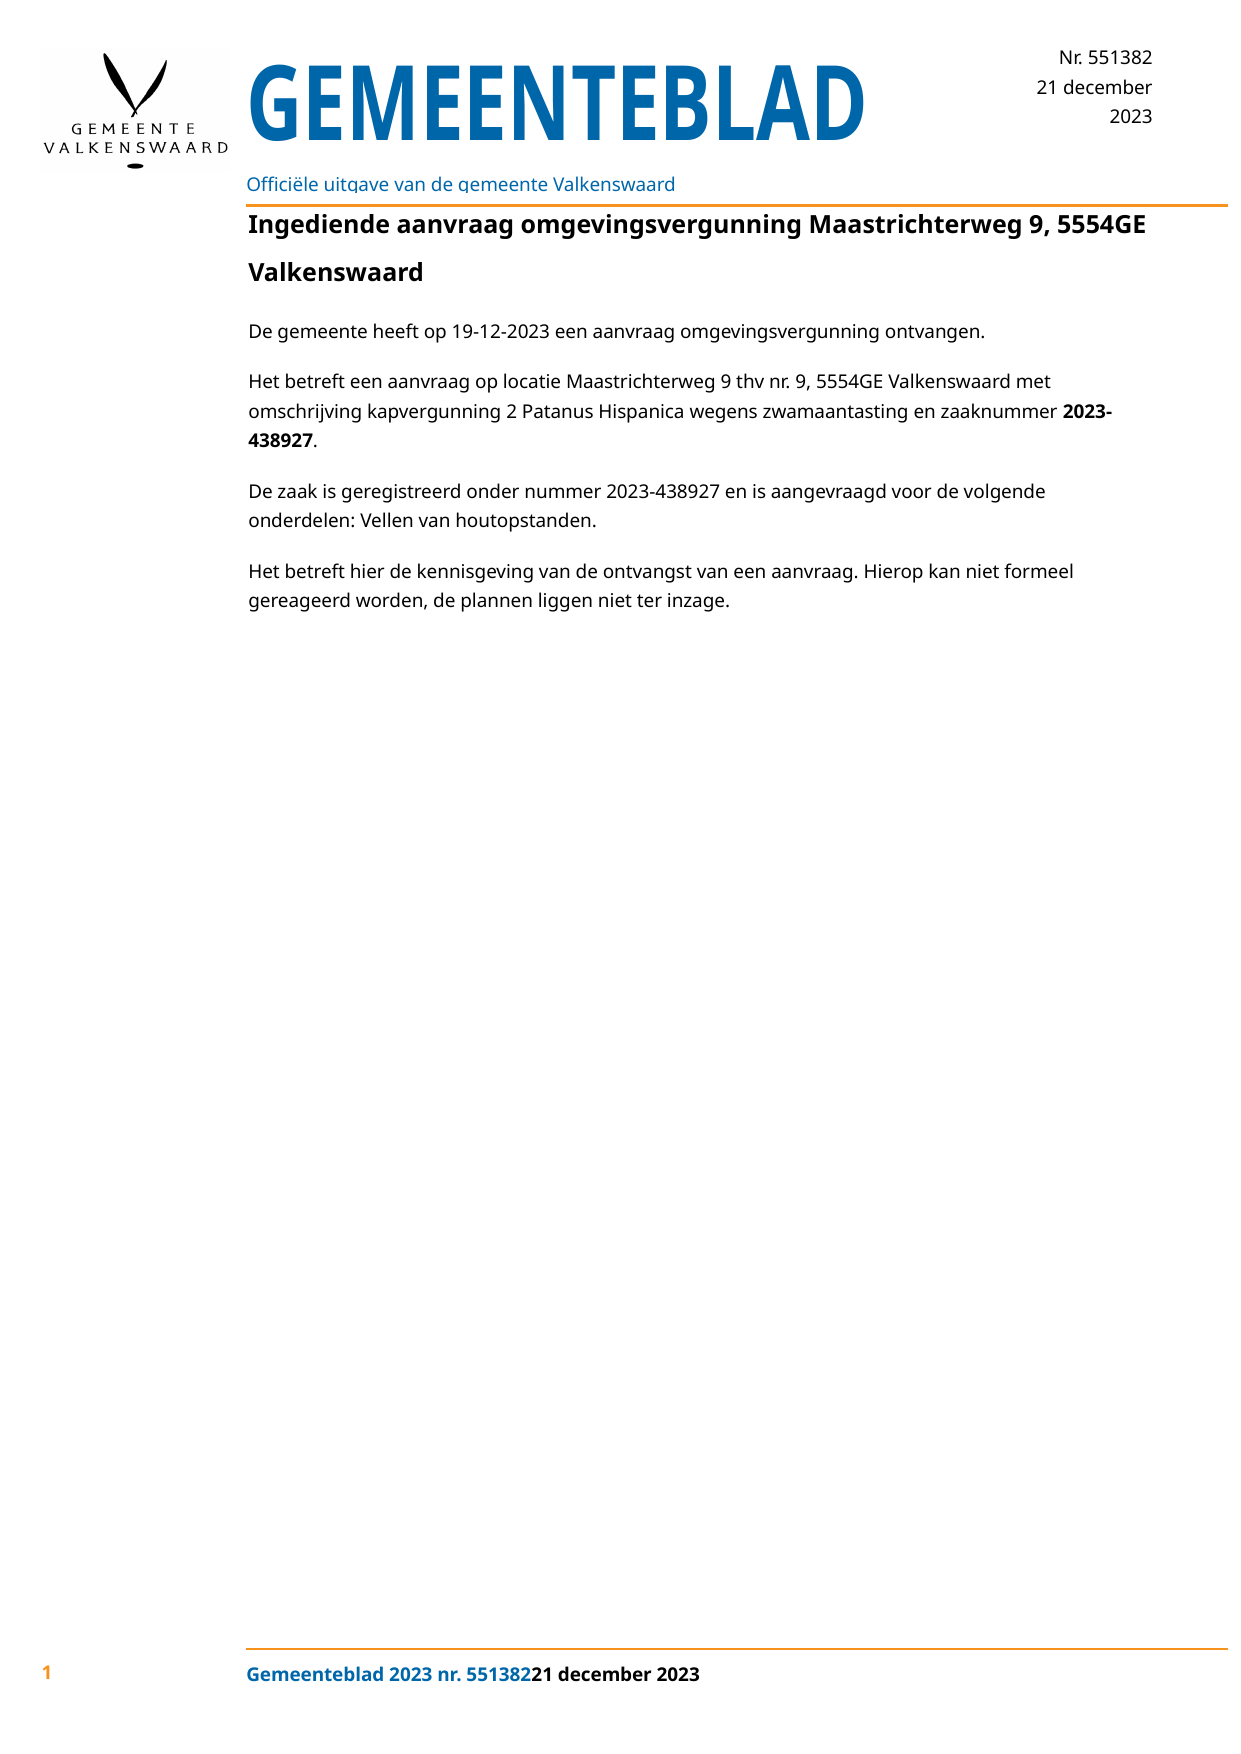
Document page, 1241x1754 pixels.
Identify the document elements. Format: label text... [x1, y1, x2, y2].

text Het betreft een aanvraag op locatie Maastrichterweg 9 thv nr. 9, 5554GE Valkenswaard met omschrijving kapvergunning 2 Patanus Hispanica wegens zwamaantasting en zaaknummer 2023-438927. [248, 368, 1152, 453]
text De gemeente heeft op 19-12-2023 een aanvraag omgevingsvergunning ontvangen. [248, 318, 1152, 344]
picture [41, 47, 231, 172]
text Ingediende aanvraag omgevingsvergunning Maastrichterweg 9, 5554GE Valkenswaard [248, 207, 1152, 288]
text De zaak is geregistreerd onder nummer 2023-438927 en is aangevraagd voor de volgende onderdelen: Vellen van houtopstanden. [248, 478, 1152, 533]
text Het betreft hier de kennisgeving van de ontvangst van een aanvraag. Hierop kan niet formeel gereageerd worden, de plannen liggen niet ter inzage. [248, 558, 1152, 613]
